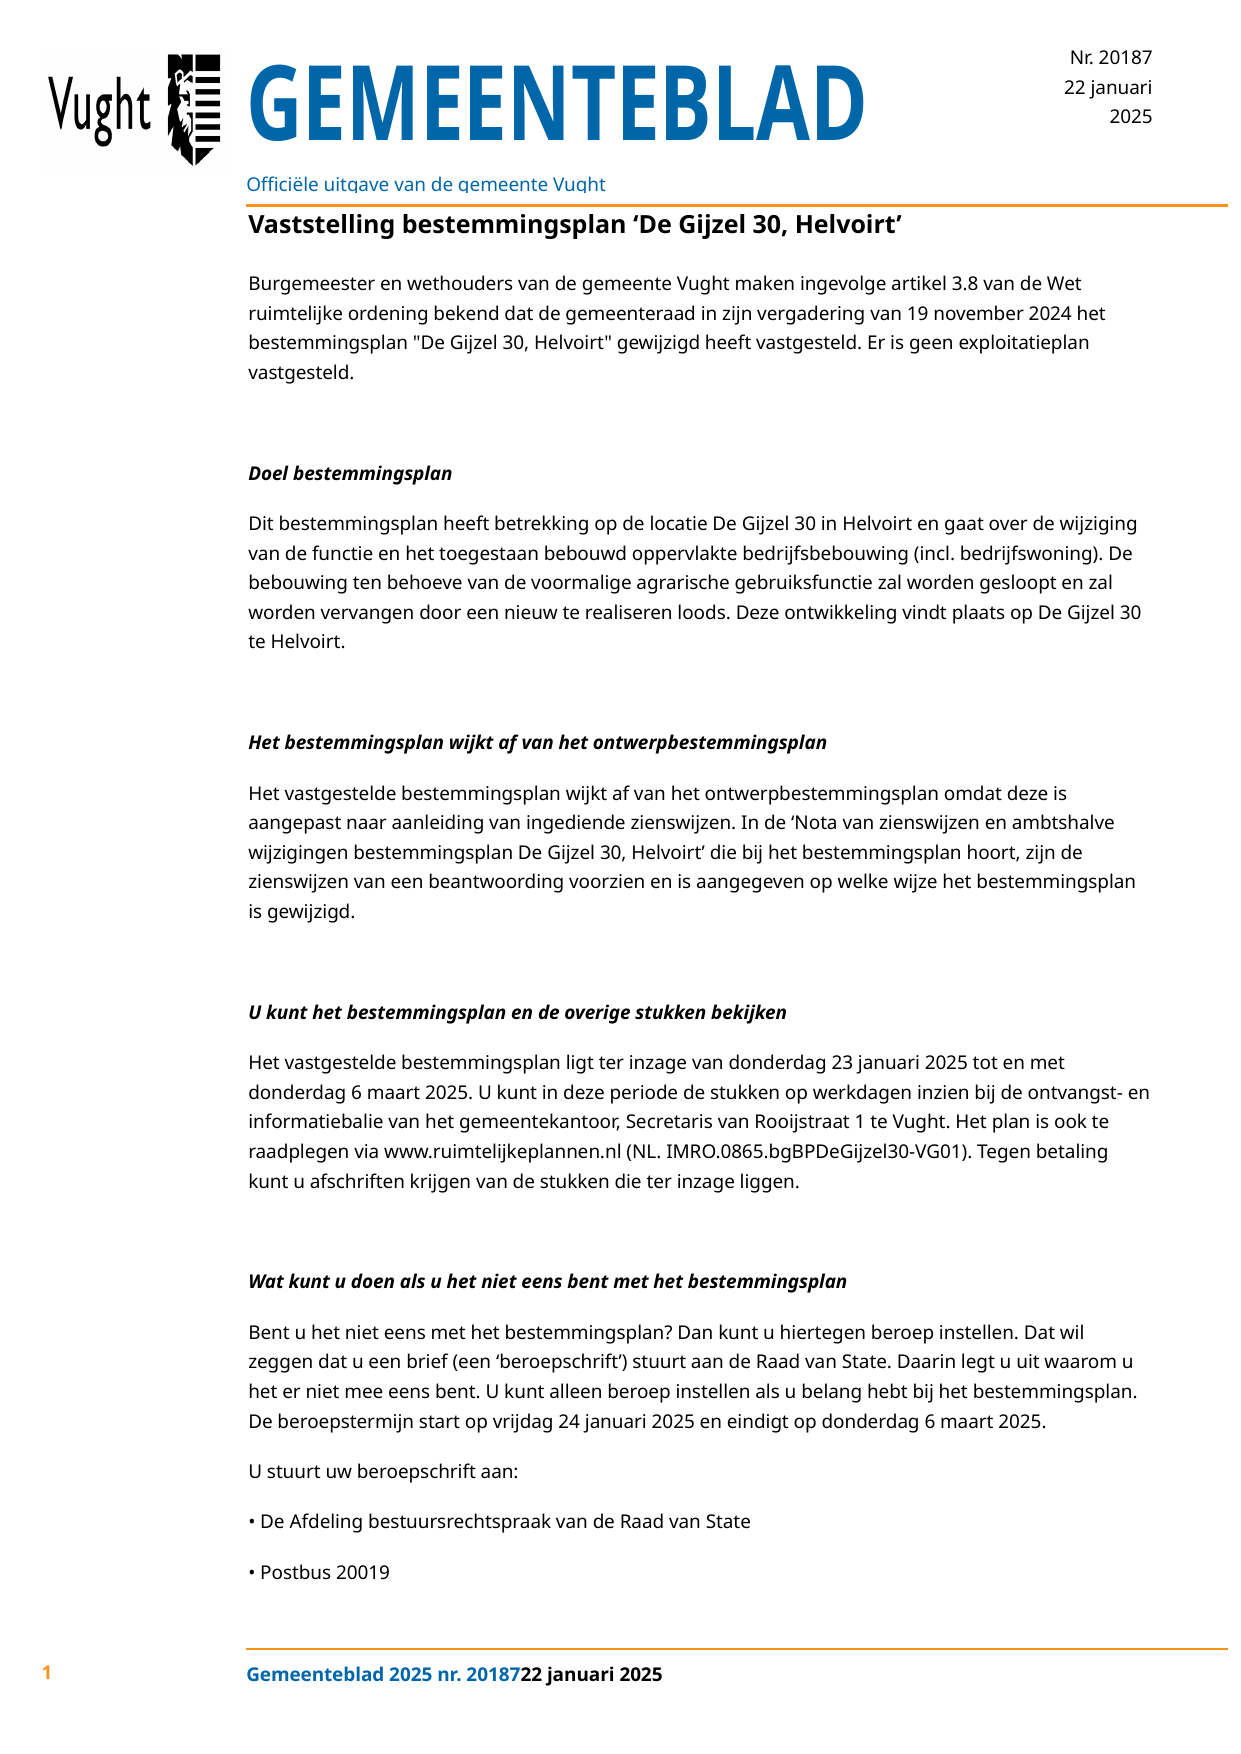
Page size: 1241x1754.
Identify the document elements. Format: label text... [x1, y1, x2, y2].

text • De Afdeling bestuursrechtspraak van de Raad van State [248, 1509, 1152, 1534]
text Burgemeester en wethouders van de gemeente Vught maken ingevolge artikel 3.8 van de Wet ruimtelijke ordening bekend dat de gemeenteraad in zijn vergadering van 19 november 2024 het bestemmingsplan "De Gijzel 30, Helvoirt" gewijzigd heeft vastgesteld. Er is geen exploitatieplan vastgesteld. [248, 270, 1152, 385]
text Bent u het niet eens met het bestemmingsplan? Dan kunt u hiertegen beroep instellen. Dat wil zeggen dat u een brief (een ‘beroepschrift’) stuurt aan de Raad van State. Daarin legt u uit waarom u het er niet mee eens bent. U kunt alleen beroep instellen als u belang hebt bij het bestemmingsplan. De beroepstermijn start op vrijdag 24 januari 2025 en eindigt op donderdag 6 maart 2025. [248, 1319, 1152, 1433]
text Vaststelling bestemmingsplan ‘De Gijzel 30, Helvoirt’ [248, 207, 1152, 241]
text Dit bestemmingsplan heeft betrekking op de locatie De Gijzel 30 in Helvoirt en gaat over de wijziging van de functie en het toegestaan bebouwd oppervlakte bedrijfsbebouwing (incl. bedrijfswoning). De bebouwing ten behoeve van de voormalige agrarische gebruiksfunctie zal worden gesloopt en zal worden vervangen door een nieuw te realiseren loods. Deze ontwikkeling vindt plaats op De Gijzel 30 te Helvoirt. [248, 510, 1152, 654]
text Het vastgestelde bestemmingsplan ligt ter inzage van donderdag 23 januari 2025 tot en met donderdag 6 maart 2025. U kunt in deze periode de stukken op werkdagen inzien bij de ontvangst- en informatiebalie van het gemeentekantoor, Secretaris van Rooijstraat 1 te Vught. Het plan is ook te raadplegen via www.ruimtelijkeplannen.nl (NL. IMRO.0865.bgBPDeGijzel30-VG01). Tegen betaling kunt u afschriften krijgen van de stukken die ter inzage liggen. [248, 1049, 1152, 1193]
text Wat kunt u doen als u het niet eens bent met het bestemmingsplan [248, 1269, 1152, 1294]
text U stuurt uw beroepschrift aan: [248, 1458, 1152, 1484]
text Doel bestemmingsplan [248, 460, 1152, 486]
text Het vastgestelde bestemmingsplan wijkt af van het ontwerpbestemmingsplan omdat deze is aangepast naar aanleiding van ingediende zienswijzen. In de ‘Nota van zienswijzen en ambtshalve wijzigingen bestemmingsplan De Gijzel 30, Helvoirt’ die bij het bestemmingsplan hoort, zijn de zienswijzen van een beantwoording voorzien en is aangegeven op welke wijze het bestemmingsplan is gewijzigd. [248, 780, 1152, 924]
picture [41, 47, 231, 172]
text Het bestemmingsplan wijkt af van het ontwerpbestemmingsplan [248, 729, 1152, 755]
text • Postbus 20019 [248, 1559, 1152, 1585]
text U kunt het bestemmingsplan en de overige stukken bekijken [248, 999, 1152, 1025]
